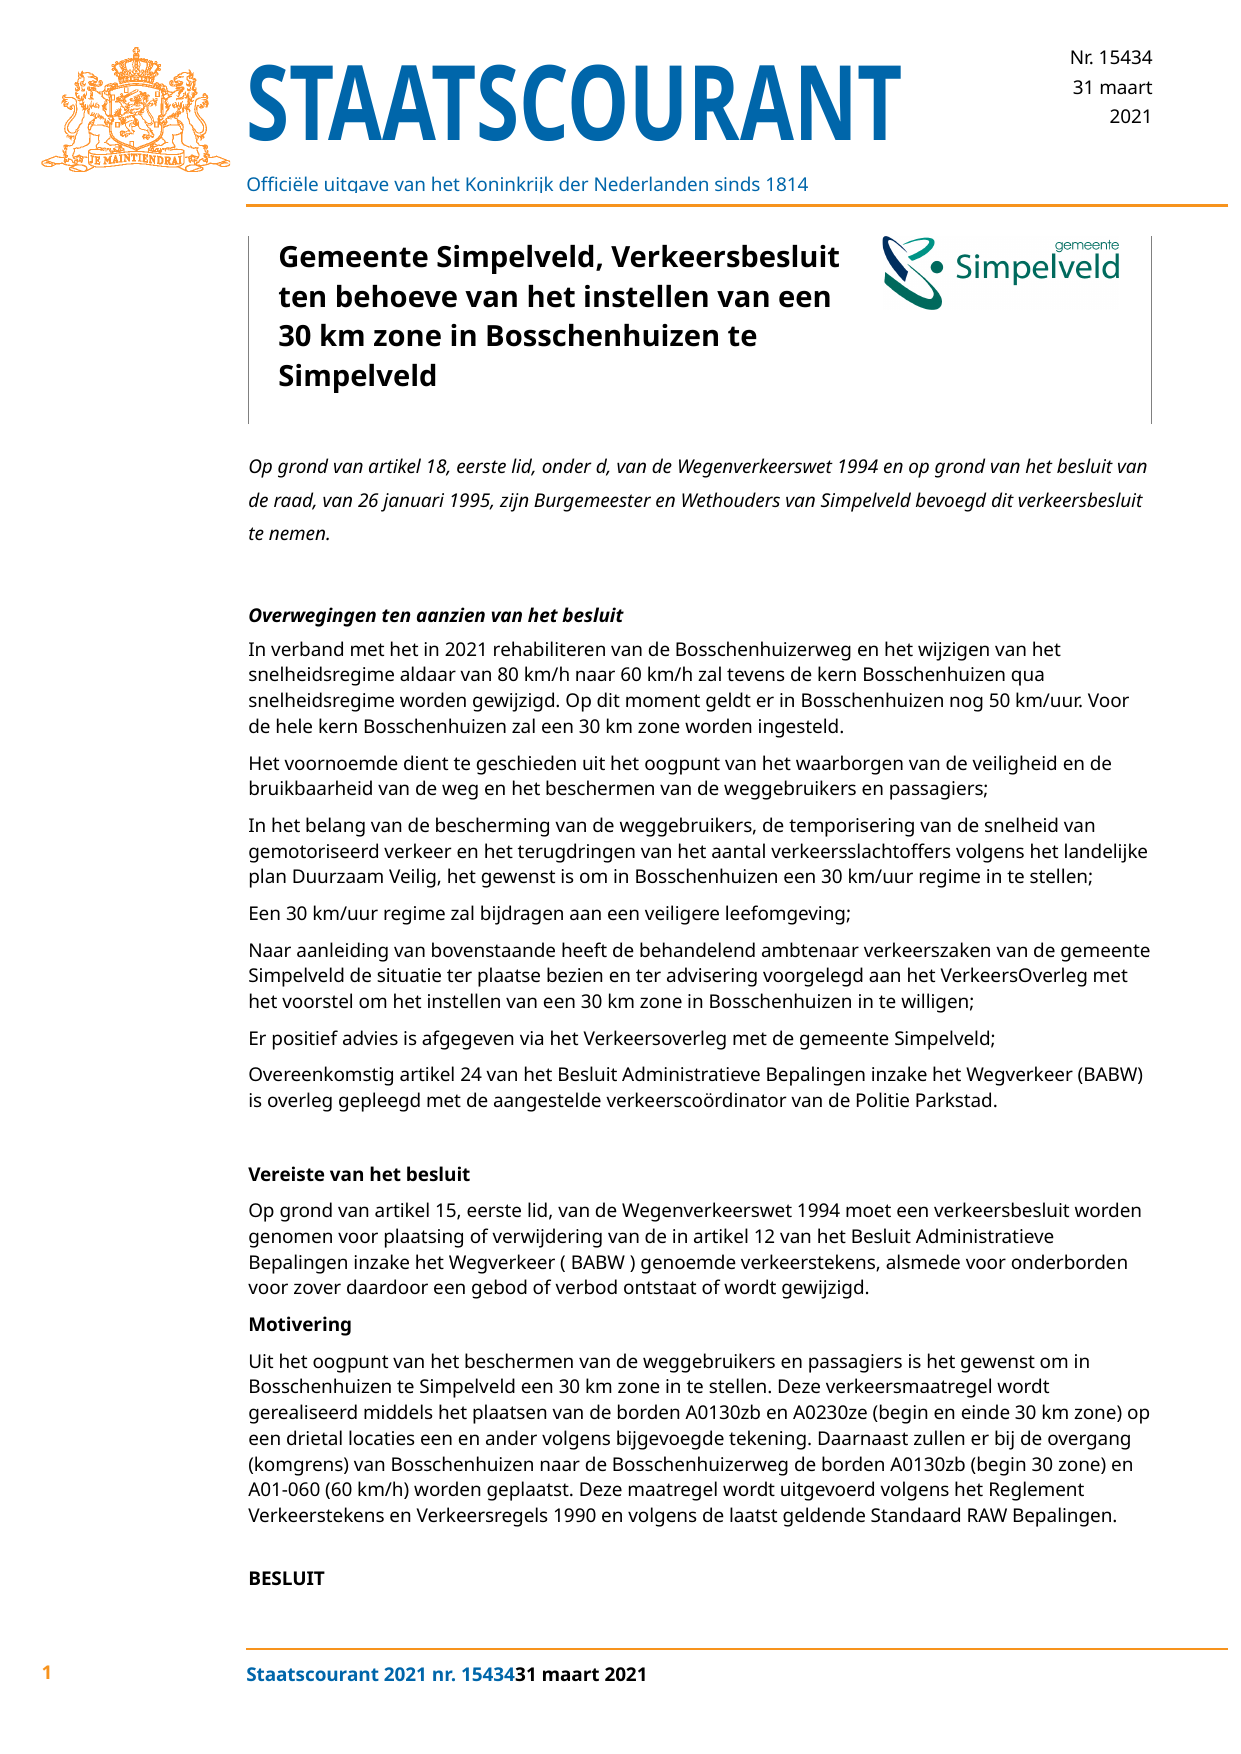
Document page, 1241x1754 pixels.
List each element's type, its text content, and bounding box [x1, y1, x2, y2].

table_header Gemeente Simpelveld, Verkeersbesluit ten behoeve van het instellen van een 30 km zone in Bosschenhuizen te Simpelveld [249, 236, 850, 424]
text Naar aanleiding van bovenstaande heeft de behandelend ambtenaar verkeerszaken van de gemeente Simpelveld de situatie ter plaatse bezien en ter advisering voorgelegd aan het VerkeersOverleg met het voorstel om het instellen van een 30 km zone in Bosschenhuizen in te willigen; [248, 937, 1152, 1014]
text Op grond van artikel 18, eerste lid, onder d, van de Wegenverkeerswet 1994 en op grond van het besluit van de raad, van 26 januari 1995, zijn Burgemeester en Wethouders van Simpelveld bevoegd dit verkeersbesluit te nemen. [248, 454, 1152, 546]
text In verband met het in 2021 rehabiliteren van de Bosschenhuizerweg en het wijzigen van het snelheidsregime aldaar van 80 km/h naar 60 km/h zal tevens de kern Bosschenhuizen qua snelheidsregime worden gewijzigd. Op dit moment geldt er in Bosschenhuizen nog 50 km/uur. Voor de hele kern Bosschenhuizen zal een 30 km zone worden ingesteld. [248, 636, 1152, 739]
text Op grond van artikel 15, eerste lid, van de Wegenverkeerswet 1994 moet een verkeersbesluit worden genomen voor plaatsing of verwijdering van de in artikel 12 van het Besluit Administratieve Bepalingen inzake het Wegverkeer ( BABW ) genoemde verkeerstekens, alsmede voor onderborden voor zover daardoor een gebod of verbod ontstaat of wordt gewijzigd. [248, 1197, 1152, 1300]
table_header [850, 236, 882, 309]
text Uit het oogpunt van het beschermen van de weggebruikers en passagiers is het gewenst om in Bosschenhuizen te Simpelveld een 30 km zone in te stellen. Deze verkeersmaatregel wordt gerealiseerd middels het plaatsen van de borden A0130zb en A0230ze (begin en einde 30 km zone) op een drietal locaties een en ander volgens bijgevoegde tekening. Daarnaast zullen er bij de overgang (komgrens) van Bosschenhuizen naar de Bosschenhuizerweg de borden A0130zb (begin 30 zone) en A01-060 (60 km/h) worden geplaatst. Deze maatregel wordt uitgevoerd volgens het Reglement Verkeerstekens en Verkeersregels 1990 en volgens de laatst geldende Standaard RAW Bepalingen. [248, 1348, 1152, 1528]
text Vereiste van het besluit [248, 1161, 1152, 1186]
text Overwegingen ten aanzien van het besluit [248, 602, 1152, 627]
text Het voornoemde dient te geschieden uit het oogpunt van het waarborgen van de veiligheid en de bruikbaarheid van de weg en het beschermen van de weggebruikers en passagiers; [248, 750, 1152, 801]
table_header [850, 310, 1151, 424]
text In het belang van de bescherming van de weggebruikers, de temporisering van de snelheid van gemotoriseerd verkeer en het terugdringen van het aantal verkeersslachtoffers volgens het landelijke plan Duurzaam Veilig, het gewenst is om in Bosschenhuizen een 30 km/uur regime in te stellen; [248, 812, 1152, 889]
picture [41, 47, 231, 172]
text Een 30 km/uur regime zal bijdragen aan een veiligere leefomgeving; [248, 900, 1152, 926]
picture [882, 236, 1119, 310]
text Er positief advies is afgegeven via het Verkeersoverleg met de gemeente Simpelveld; [248, 1025, 1152, 1051]
table_header [1119, 236, 1151, 309]
text Motivering [248, 1311, 1152, 1337]
text Overeenkomstig artikel 24 van het Besluit Administratieve Bepalingen inzake het Wegverkeer (BABW) is overleg gepleegd met de aangestelde verkeerscoördinator van de Politie Parkstad. [248, 1062, 1152, 1113]
text BESLUIT [248, 1565, 1152, 1591]
